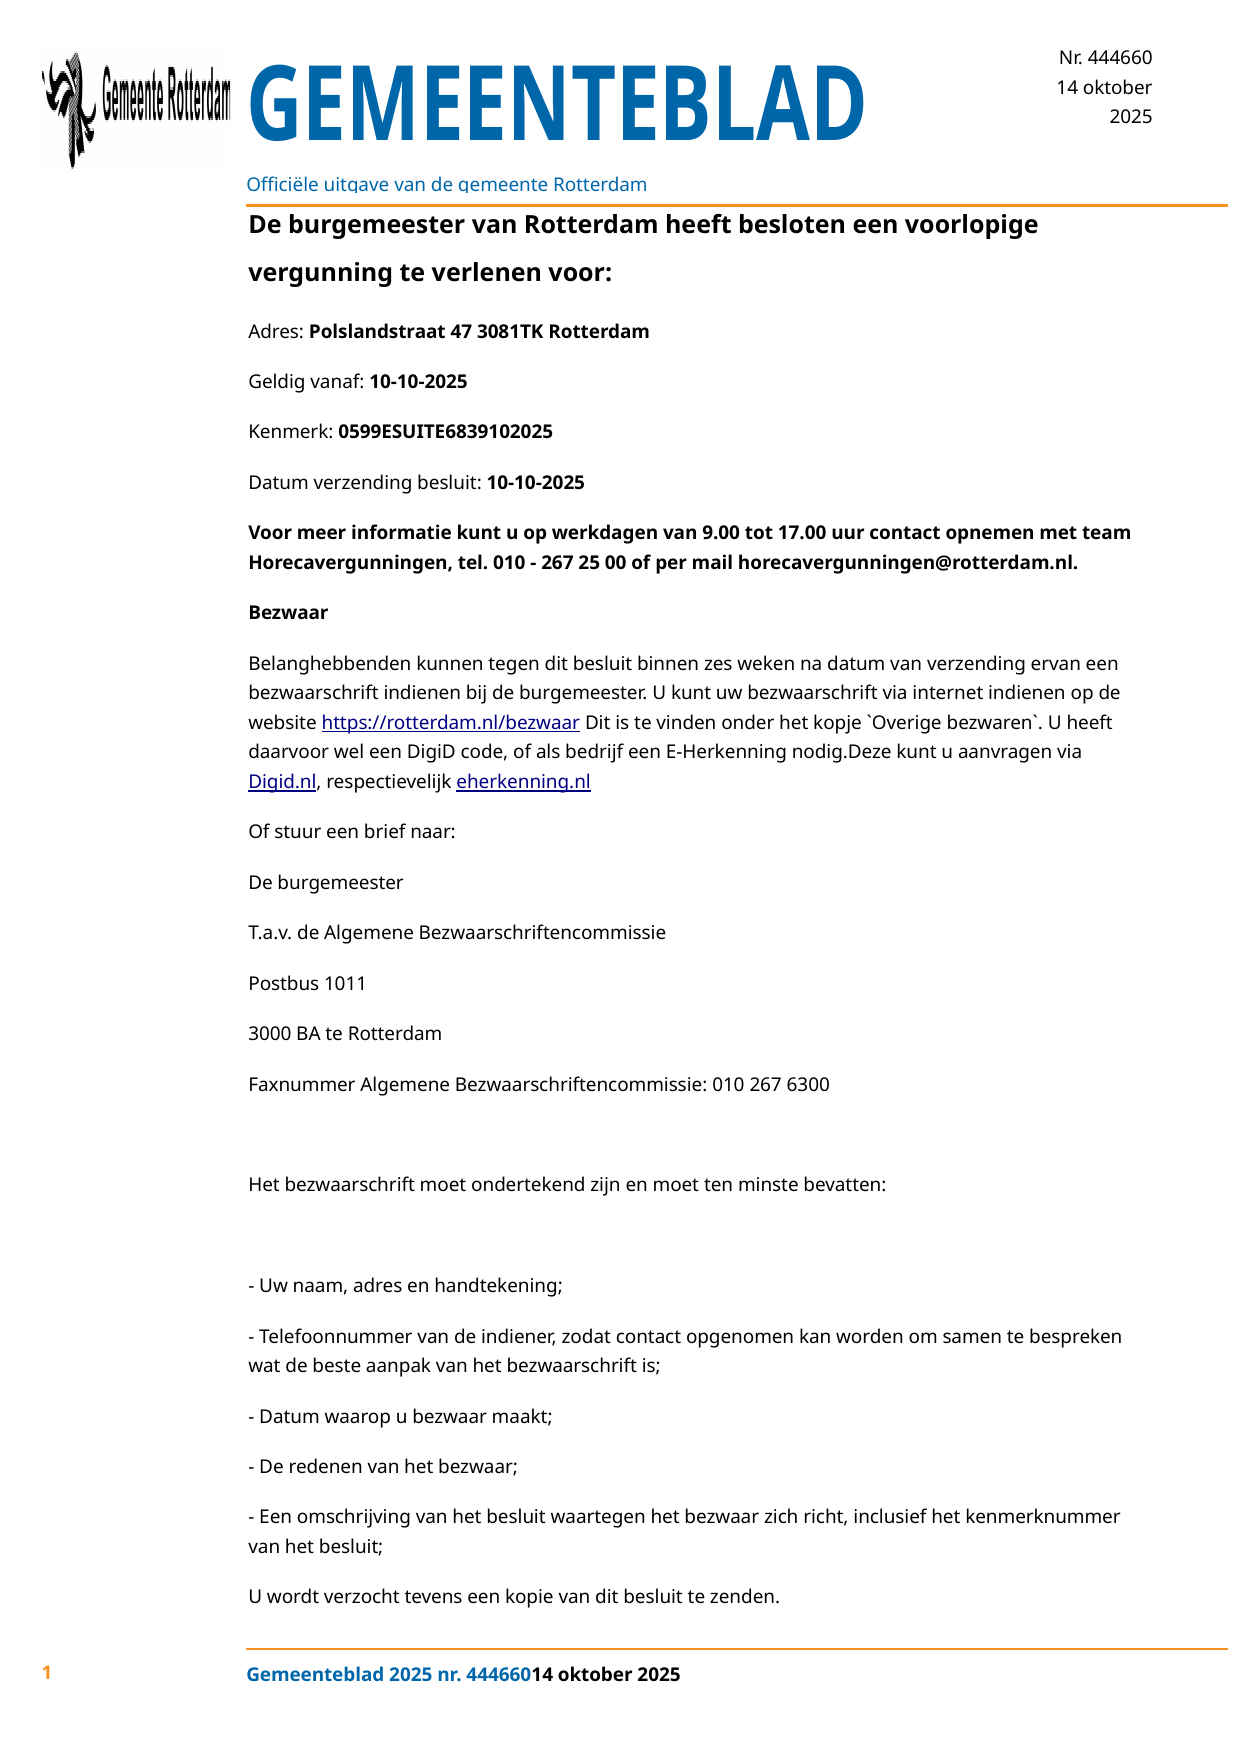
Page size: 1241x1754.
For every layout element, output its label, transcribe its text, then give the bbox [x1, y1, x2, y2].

text - Uw naam, adres en handtekening; [248, 1272, 1152, 1298]
text Datum verzending besluit: 10-10-2025 [248, 469, 1152, 495]
text T.a.v. de Algemene Bezwaarschriftencommissie [248, 919, 1152, 945]
picture [41, 47, 231, 172]
text Het bezwaarschrift moet ondertekend zijn en moet ten minste bevatten: [248, 1172, 1152, 1197]
text - De redenen van het bezwaar; [248, 1453, 1152, 1479]
text Kenmerk: 0599ESUITE6839102025 [248, 419, 1152, 444]
text Postbus 1011 [248, 970, 1152, 996]
text Of stuur een brief naar: [248, 819, 1152, 844]
text U wordt verzocht tevens een kopie van dit besluit te zenden. [248, 1584, 1152, 1609]
text Geldig vanaf: 10-10-2025 [248, 368, 1152, 394]
text - Een omschrijving van het besluit waartegen het bezwaar zich richt, inclusief het kenmerknummer van het besluit; [248, 1504, 1152, 1559]
text Belanghebbenden kunnen tegen dit besluit binnen zes weken na datum van verzending ervan een bezwaarschrift indienen bij de burgemeester. U kunt uw bezwaarschrift via internet indienen op de website https://rotterdam.nl/bezwaar Dit is te vinden onder het kopje `Overige bezwaren`. U heeft daarvoor wel een DigiD code, of als bedrijf een E-Herkenning nodig.Deze kunt u aanvragen via Digid.nl, respectievelijk eherkenning.nl [248, 650, 1152, 794]
text De burgemeester van Rotterdam heeft besloten een voorlopige vergunning te verlenen voor: [248, 207, 1152, 288]
text De burgemeester [248, 869, 1152, 895]
text Voor meer informatie kunt u op werkdagen van 9.00 tot 17.00 uur contact opnemen met team Horecavergunningen, tel. 010 - 267 25 00 of per mail horecavergunningen@rotterdam.nl. [248, 519, 1152, 575]
text - Datum waarop u bezwaar maakt; [248, 1403, 1152, 1429]
text - Telefoonnummer van de indiener, zodat contact opgenomen kan worden om samen te bespreken wat de beste aanpak van het bezwaarschrift is; [248, 1323, 1152, 1378]
text Faxnummer Algemene Bezwaarschriftencommissie: 010 267 6300 [248, 1071, 1152, 1097]
text 3000 BA te Rotterdam [248, 1020, 1152, 1046]
text Adres: Polslandstraat 47 3081TK Rotterdam [248, 318, 1152, 344]
text Bezwaar [248, 599, 1152, 625]
